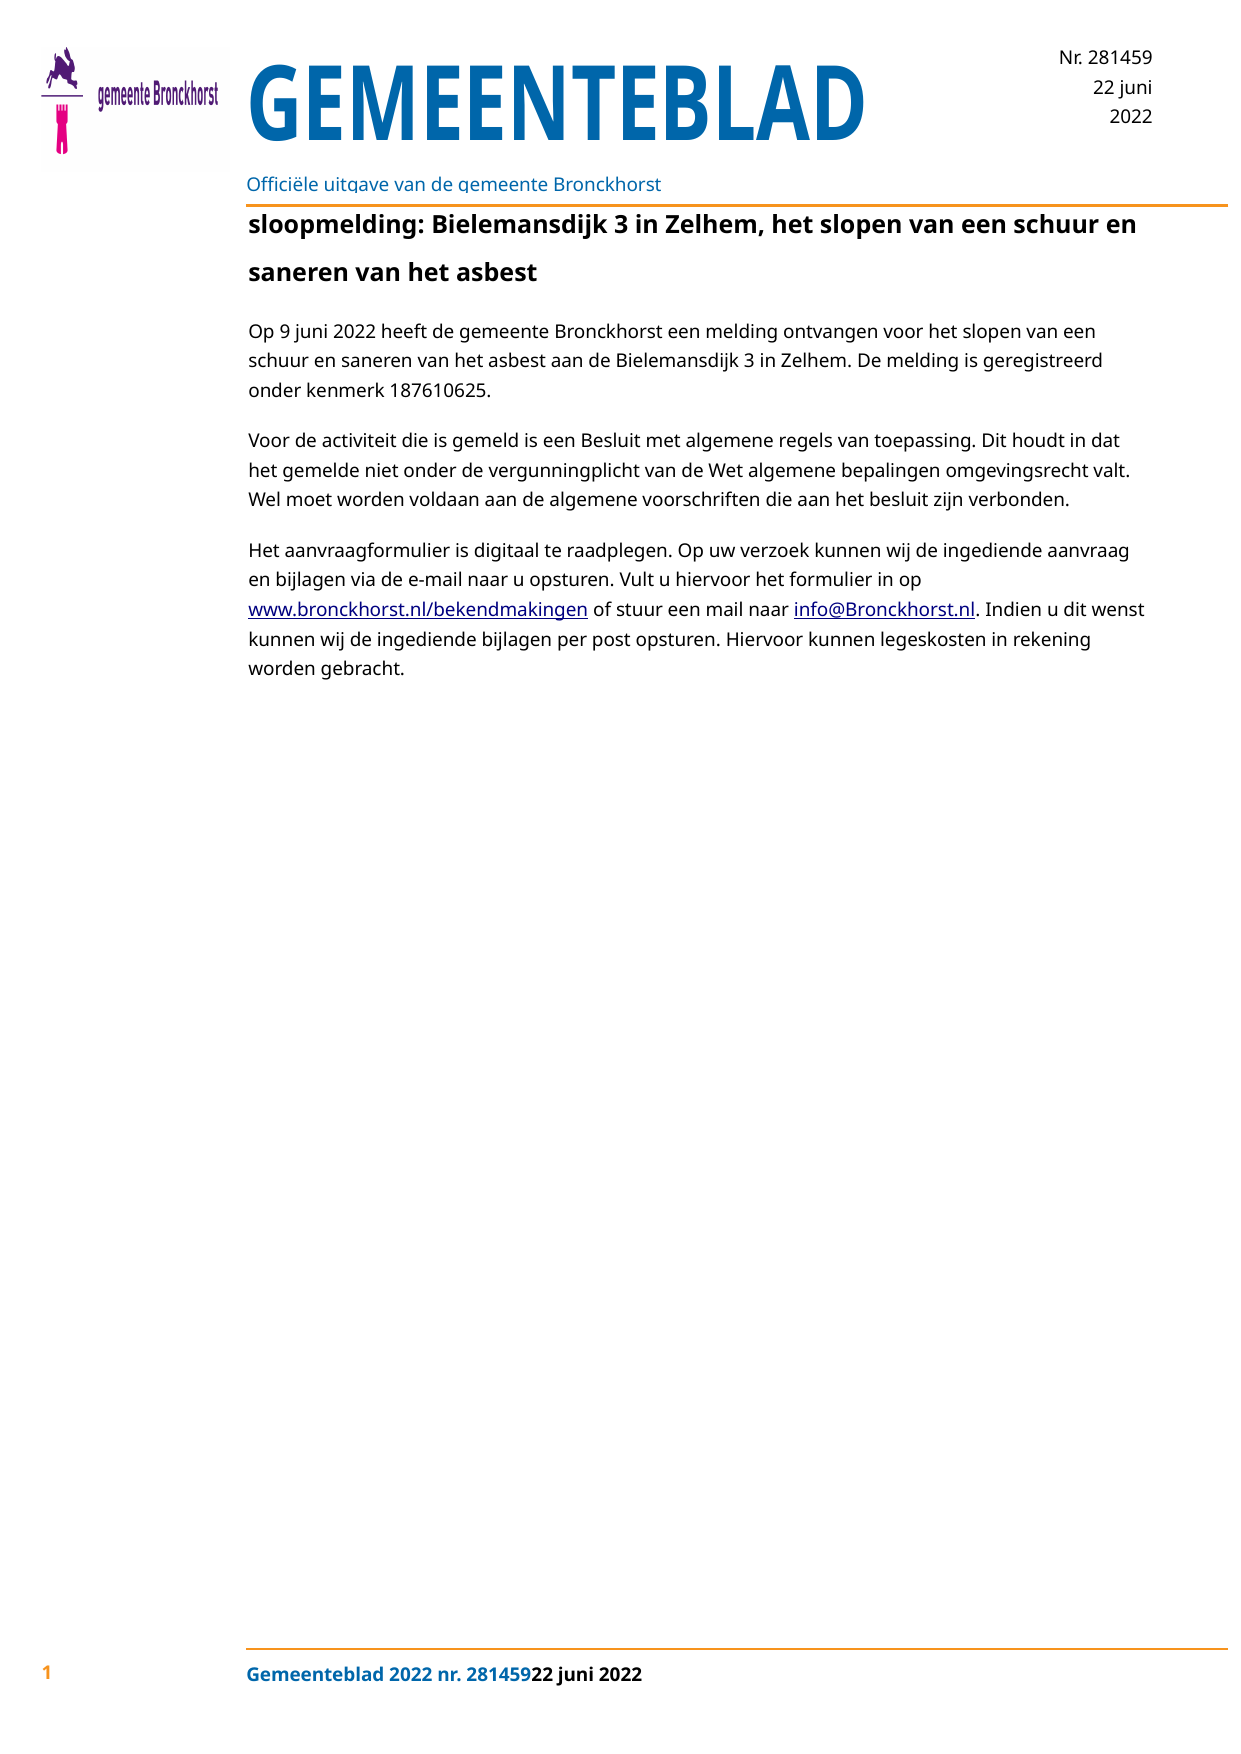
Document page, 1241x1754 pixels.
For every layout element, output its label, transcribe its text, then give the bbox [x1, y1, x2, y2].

text Op 9 juni 2022 heeft de gemeente Bronckhorst een melding ontvangen voor het slopen van een schuur en saneren van het asbest aan de Bielemansdijk 3 in Zelhem. De melding is geregistreerd onder kenmerk 187610625. [248, 318, 1152, 403]
picture [41, 47, 231, 172]
text sloopmelding: Bielemansdijk 3 in Zelhem, het slopen van een schuur en saneren van het asbest [248, 207, 1152, 288]
text Het aanvraagformulier is digitaal te raadplegen. Op uw verzoek kunnen wij de ingediende aanvraag en bijlagen via de e-mail naar u opsturen. Vult u hiervoor het formulier in op www.bronckhorst.nl/bekendmakingen of stuur een mail naar info@Bronckhorst.nl. Indien u dit wenst kunnen wij de ingediende bijlagen per post opsturen. Hiervoor kunnen legeskosten in rekening worden gebracht. [248, 537, 1152, 681]
text Voor de activiteit die is gemeld is een Besluit met algemene regels van toepassing. Dit houdt in dat het gemelde niet onder de vergunningplicht van de Wet algemene bepalingen omgevingsrecht valt. Wel moet worden voldaan aan de algemene voorschriften die aan het besluit zijn verbonden. [248, 427, 1152, 512]
